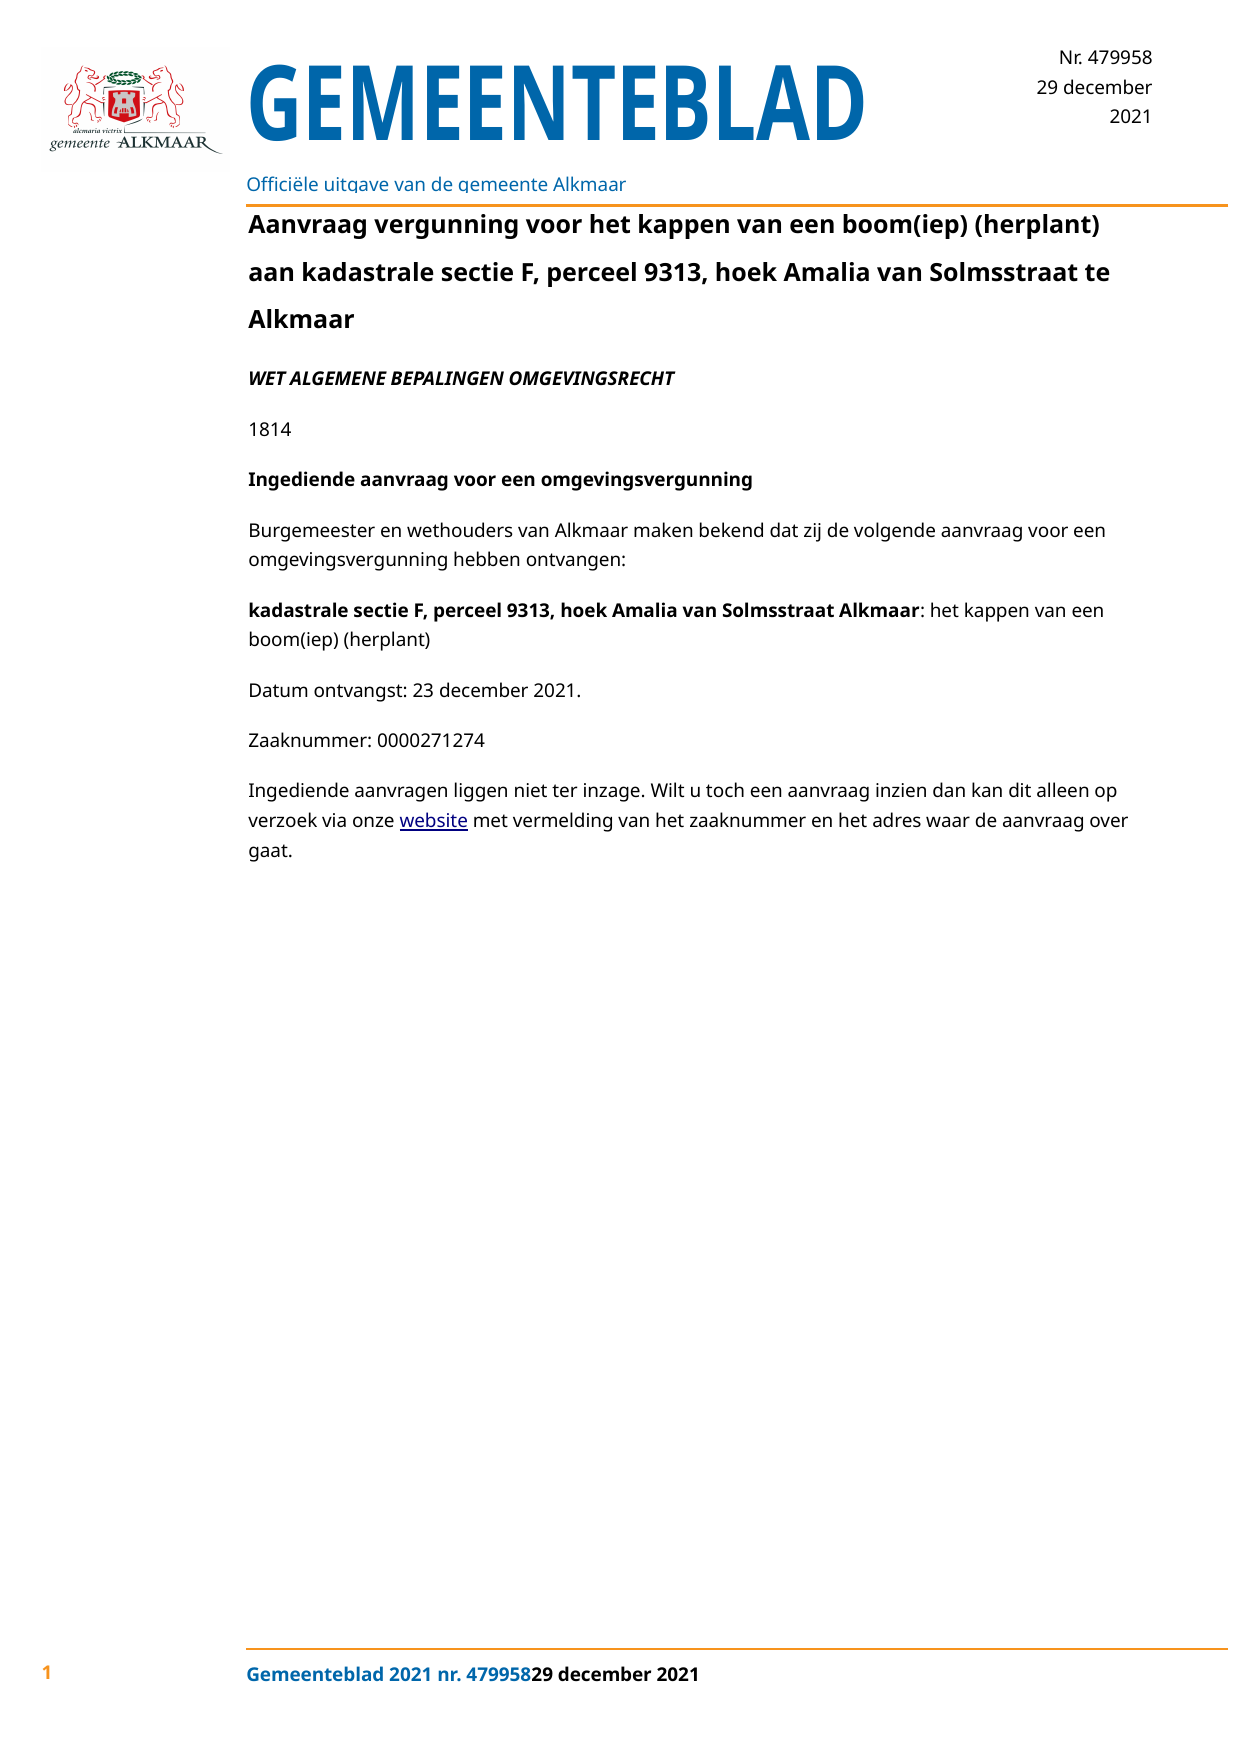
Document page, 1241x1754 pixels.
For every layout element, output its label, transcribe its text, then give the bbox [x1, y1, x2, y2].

text WET ALGEMENE BEPALINGEN OMGEVINGSRECHT [248, 366, 1152, 391]
text Ingediende aanvraag voor een omgevingsvergunning [248, 466, 1152, 492]
text Datum ontvangst: 23 december 2021. [248, 677, 1152, 702]
text Ingediende aanvragen liggen niet ter inzage. Wilt u toch een aanvraag inzien dan kan dit alleen op verzoek via onze website met vermelding van het zaaknummer en het adres waar de aanvraag over gaat. [248, 778, 1152, 862]
text 1814 [248, 416, 1152, 442]
text Zaaknummer: 0000271274 [248, 727, 1152, 753]
text Burgemeester en wethouders van Alkmaar maken bekend dat zij de volgende aanvraag voor een omgevingsvergunning hebben ontvangen: [248, 517, 1152, 572]
picture [41, 47, 231, 172]
text kadastrale sectie F, perceel 9313, hoek Amalia van Solmsstraat Alkmaar: het kappen van een boom(iep) (herplant) [248, 597, 1152, 652]
text Aanvraag vergunning voor het kappen van een boom(iep) (herplant) aan kadastrale sectie F, perceel 9313, hoek Amalia van Solmsstraat te Alkmaar [248, 207, 1152, 336]
